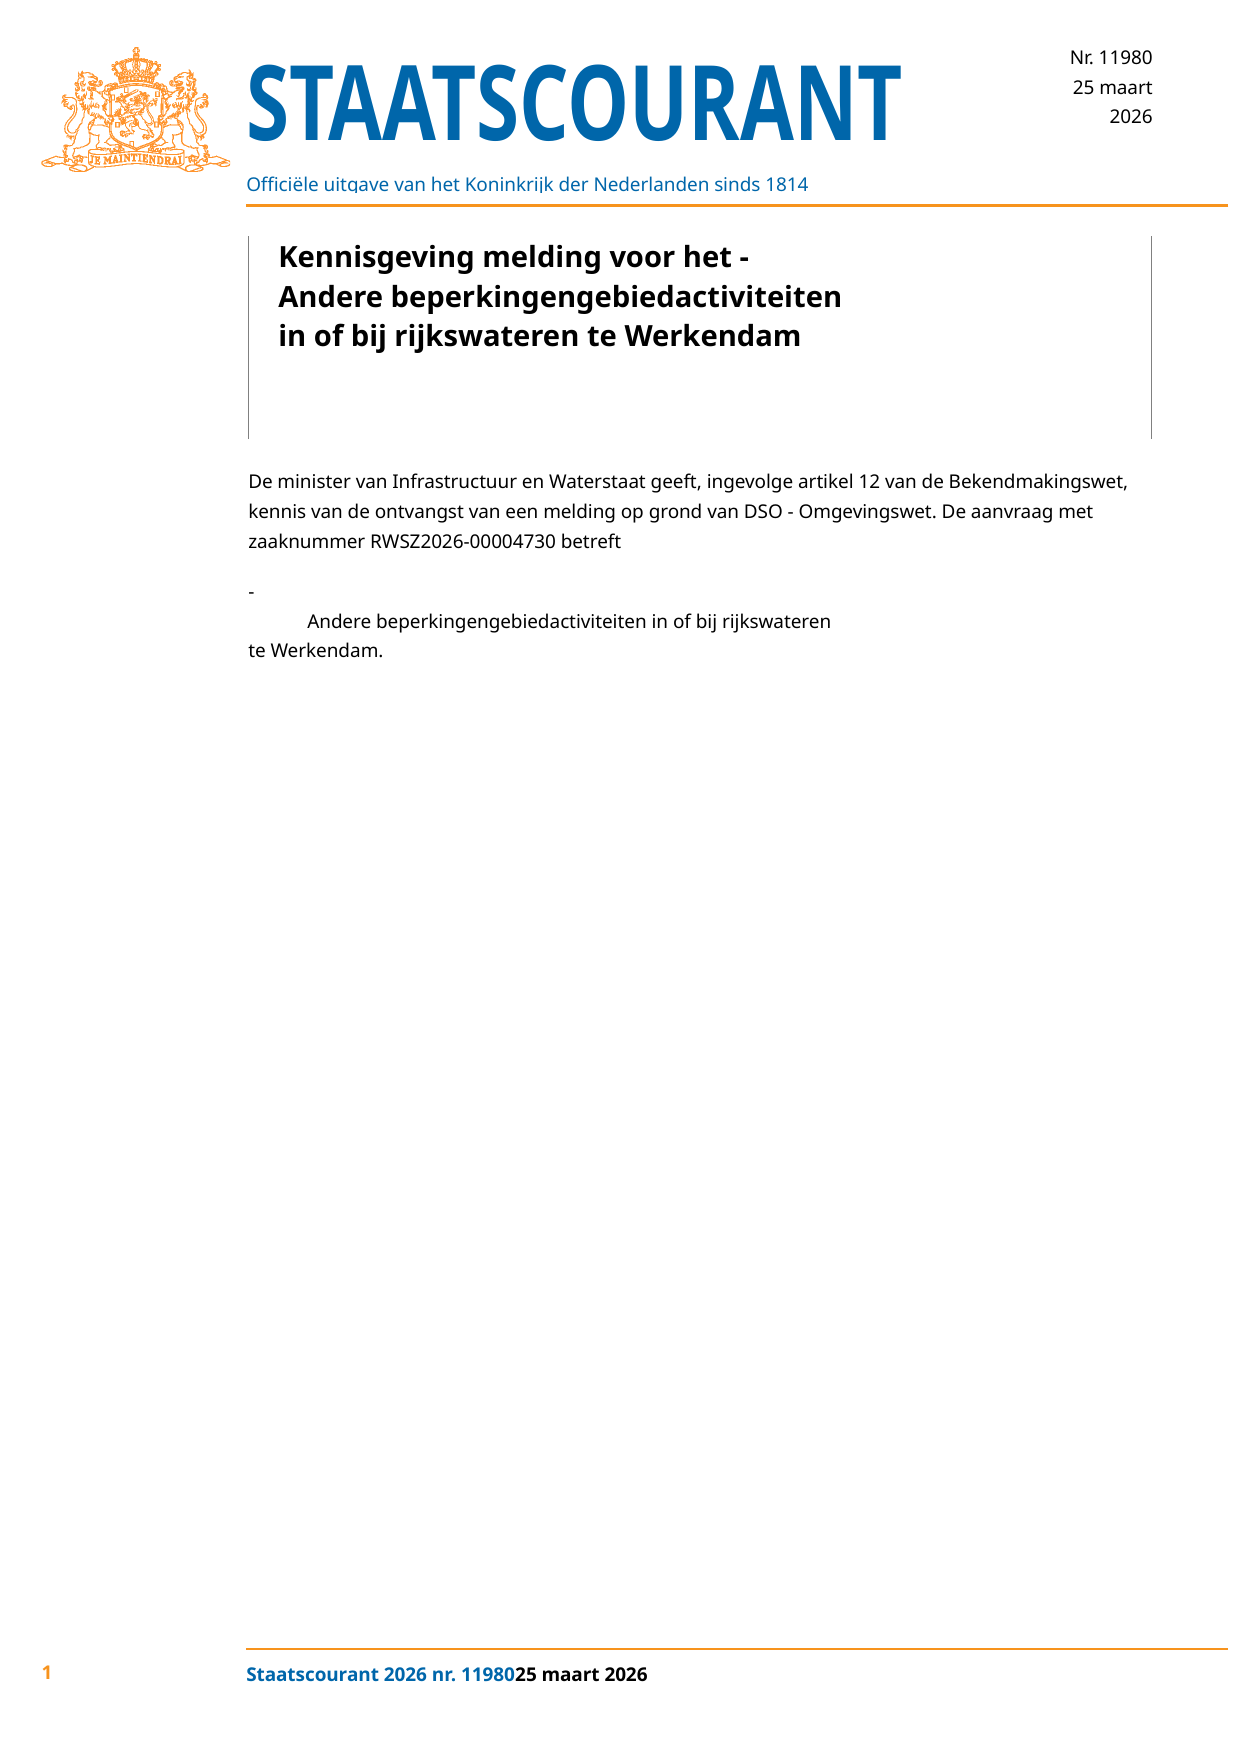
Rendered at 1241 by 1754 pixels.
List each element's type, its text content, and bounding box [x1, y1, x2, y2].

table_header [850, 236, 912, 413]
table_header Kennisgeving melding voor het -Andere beperkingengebiedactiviteiten in of bij rijkswateren te Werkendam [249, 236, 850, 439]
list Andere beperkingengebiedactiviteiten in of bij rijkswateren [248, 608, 1152, 633]
picture [41, 47, 231, 172]
text te Werkendam. [248, 637, 1152, 663]
picture [912, 236, 1090, 414]
table_header [850, 414, 1151, 439]
table_header [1090, 236, 1151, 413]
text De minister van Infrastructuur en Waterstaat geeft, ingevolge artikel 12 van de Bekendmakingswet, kennis van de ontvangst van een melding op grond van DSO - Omgevingswet. De aanvraag met zaaknummer RWSZ2026-00004730 betreft [248, 469, 1152, 553]
